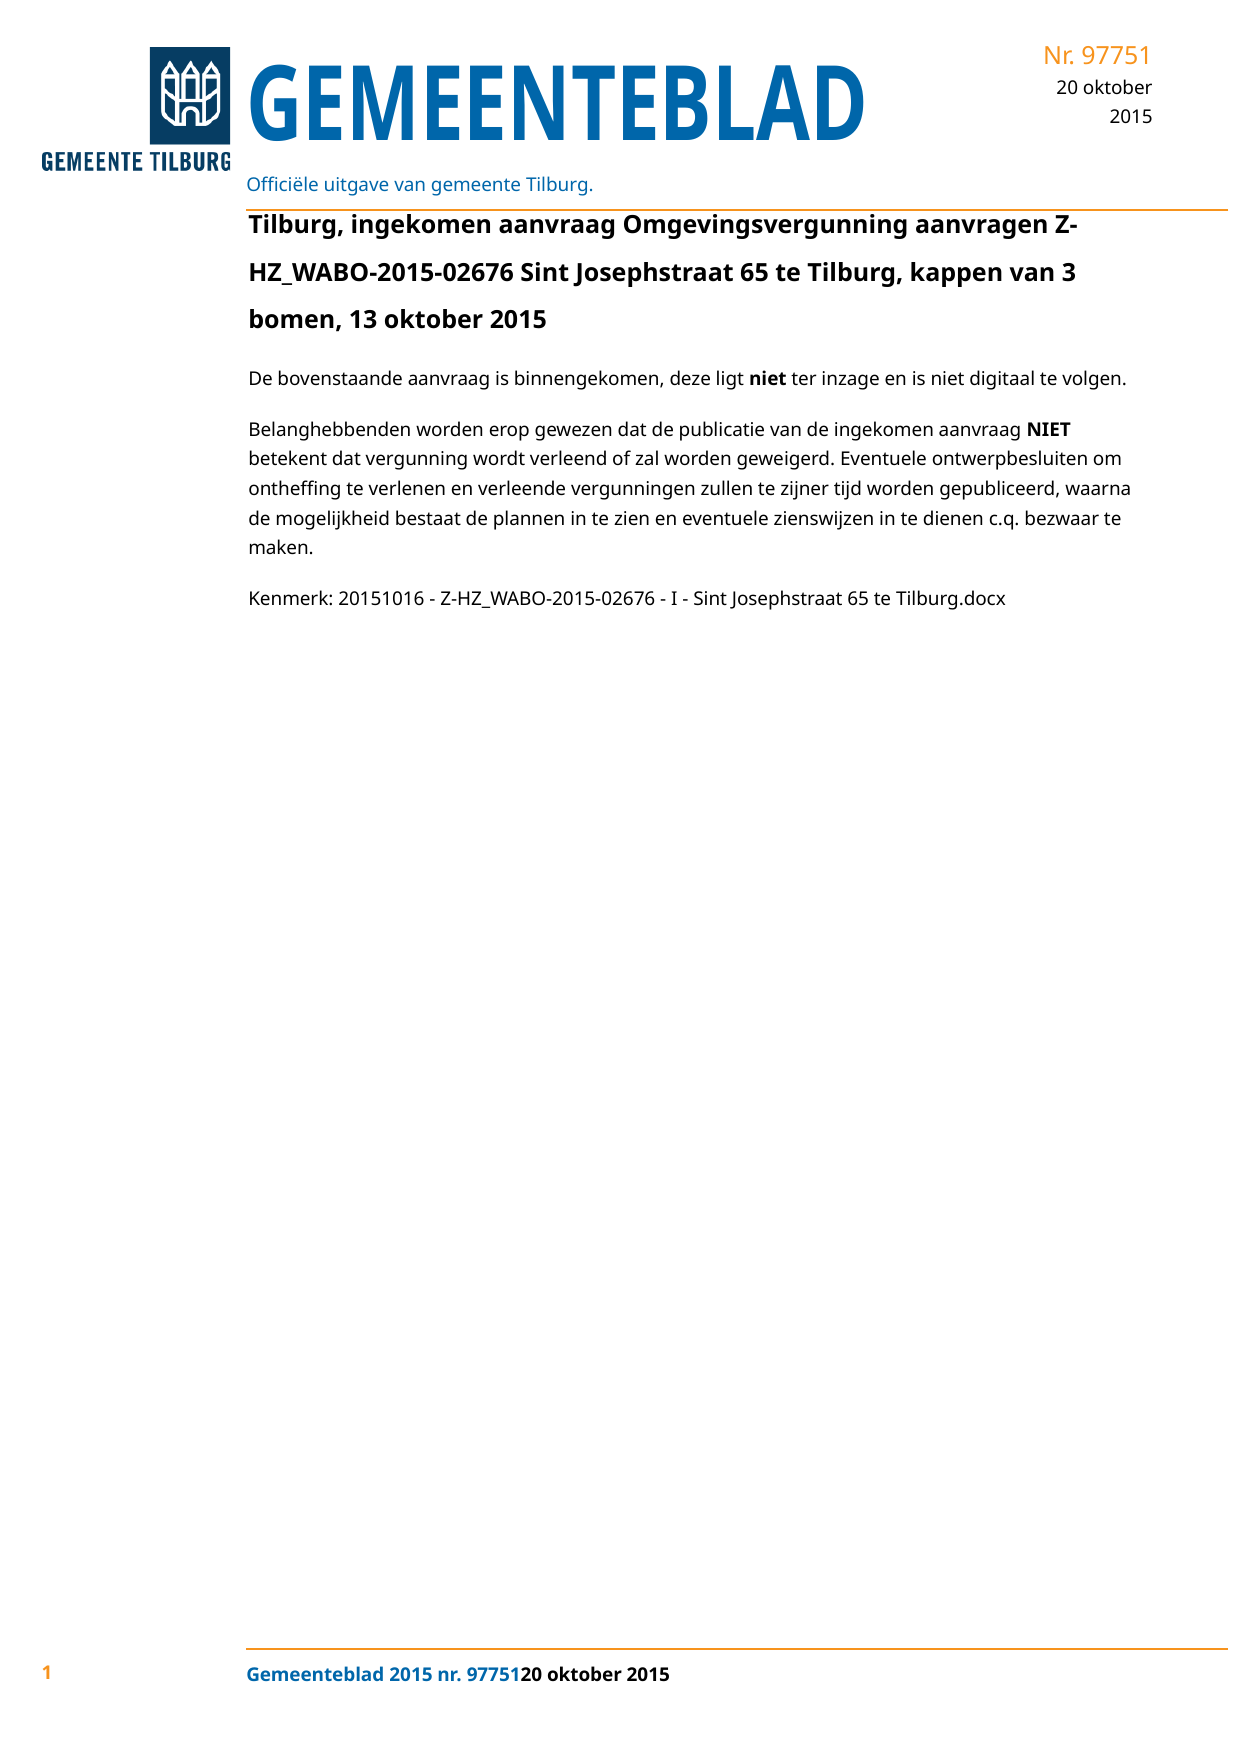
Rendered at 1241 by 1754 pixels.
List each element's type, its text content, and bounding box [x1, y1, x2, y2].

picture [41, 47, 231, 172]
text Tilburg, ingekomen aanvraag Omgevingsvergunning aanvragen Z-HZ_WABO-2015-02676 Sint Josephstraat 65 te Tilburg, kappen van 3 bomen, 13 oktober 2015 [248, 211, 1152, 336]
text Belanghebbenden worden erop gewezen dat de publicatie van de ingekomen aanvraag NIET betekent dat vergunning wordt verleend of zal worden geweigerd. Eventuele ontwerpbesluiten om ontheffing te verlenen en verleende vergunningen zullen te zijner tijd worden gepubliceerd, waarna de mogelijkheid bestaat de plannen in te zien en eventuele zienswijzen in te dienen c.q. bezwaar te maken. [248, 416, 1152, 560]
text Kenmerk: 20151016 - Z-HZ_WABO-2015-02676 - I - Sint Josephstraat 65 te Tilburg.docx [248, 585, 1152, 610]
text De bovenstaande aanvraag is binnengekomen, deze ligt niet ter inzage en is niet digitaal te volgen. [248, 366, 1152, 391]
